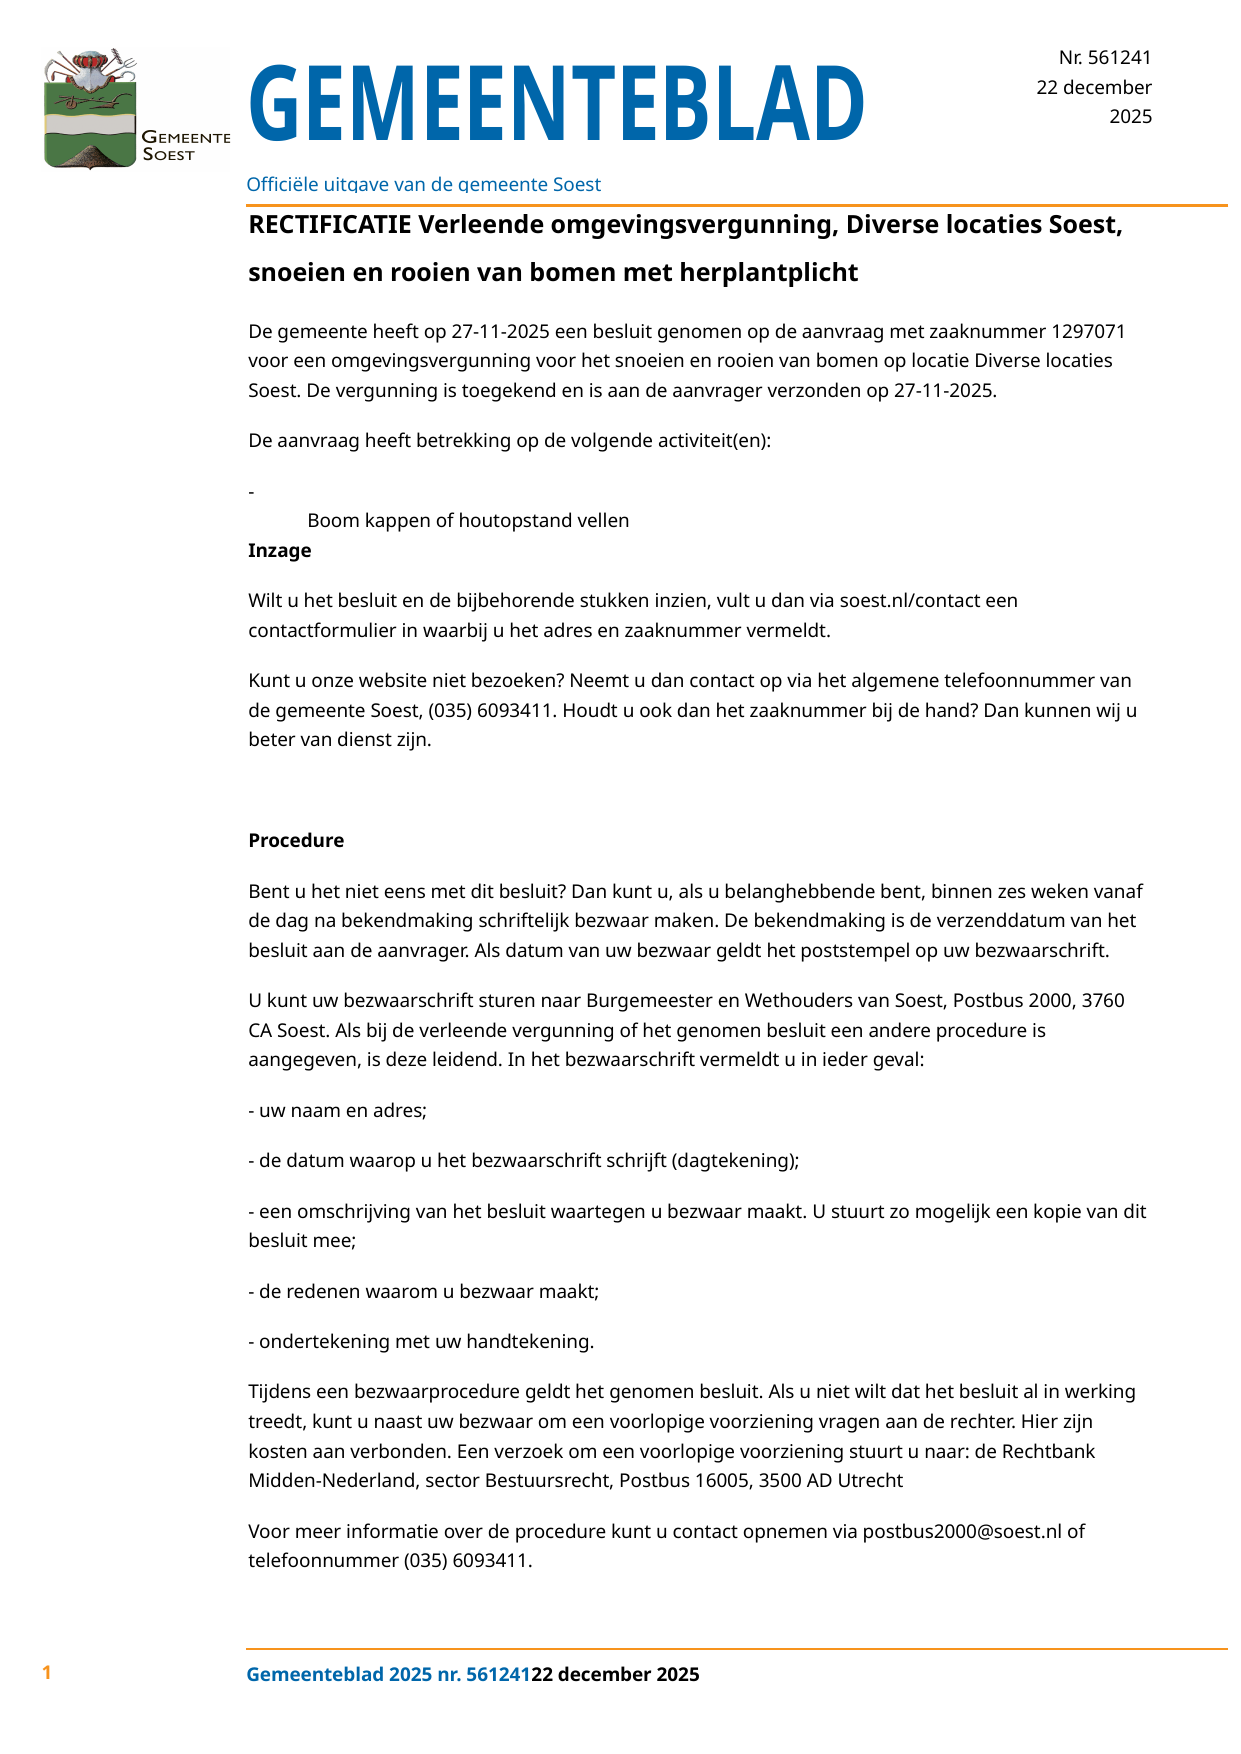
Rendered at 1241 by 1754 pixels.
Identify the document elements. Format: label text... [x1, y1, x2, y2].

text Procedure [248, 827, 1152, 853]
text Kunt u onze website niet bezoeken? Neemt u dan contact op via het algemene telefoonnummer van de gemeente Soest, (035) 6093411. Houdt u ook dan het zaaknummer bij de hand? Dan kunnen wij u beter van dienst zijn. [248, 667, 1152, 752]
text De gemeente heeft op 27-11-2025 een besluit genomen op de aanvraag met zaaknummer 1297071 voor een omgevingsvergunning voor het snoeien en rooien van bomen op locatie Diverse locaties Soest. De vergunning is toegekend en is aan de aanvrager verzonden op 27-11-2025. [248, 318, 1152, 403]
text De aanvraag heeft betrekking op de volgende activiteit(en): [248, 427, 1152, 453]
text Bent u het niet eens met dit besluit? Dan kunt u, als u belanghebbende bent, binnen zes weken vanaf de dag na bekendmaking schriftelijk bezwaar maken. De bekendmaking is de verzenddatum van het besluit aan de aanvrager. Als datum van uw bezwaar geldt het poststempel op uw bezwaarschrift. [248, 878, 1152, 963]
picture [41, 47, 231, 172]
text Inzage [248, 537, 1152, 563]
text - de redenen waarom u bezwaar maakt; [248, 1278, 1152, 1304]
text Tijdens een bezwaarprocedure geldt het genomen besluit. Als u niet wilt dat het besluit al in werking treedt, kunt u naast uw bezwaar om een voorlopige voorziening vragen aan de rechter. Hier zijn kosten aan verbonden. Een verzoek om een voorlopige voorziening stuurt u naar: de Rechtbank Midden-Nederland, sector Bestuursrecht, Postbus 16005, 3500 AD Utrecht [248, 1379, 1152, 1493]
text - ondertekening met uw handtekening. [248, 1328, 1152, 1354]
list Boom kappen of houtopstand vellen [248, 507, 1152, 533]
text U kunt uw bezwaarschrift sturen naar Burgemeester en Wethouders van Soest, Postbus 2000, 3760 CA Soest. Als bij de verleende vergunning of het genomen besluit een andere procedure is aangegeven, is deze leidend. In het bezwaarschrift vermeldt u in ieder geval: [248, 987, 1152, 1072]
text Voor meer informatie over de procedure kunt u contact opnemen via postbus2000@soest.nl of telefoonnummer (035) 6093411. [248, 1518, 1152, 1573]
text Wilt u het besluit en de bijbehorende stukken inzien, vult u dan via soest.nl/contact een contactformulier in waarbij u het adres en zaaknummer vermeldt. [248, 587, 1152, 643]
text - uw naam en adres; [248, 1097, 1152, 1123]
text RECTIFICATIE Verleende omgevingsvergunning, Diverse locaties Soest, snoeien en rooien van bomen met herplantplicht [248, 207, 1152, 288]
text - de datum waarop u het bezwaarschrift schrijft (dagtekening); [248, 1147, 1152, 1173]
text - een omschrijving van het besluit waartegen u bezwaar maakt. U stuurt zo mogelijk een kopie van dit besluit mee; [248, 1198, 1152, 1253]
